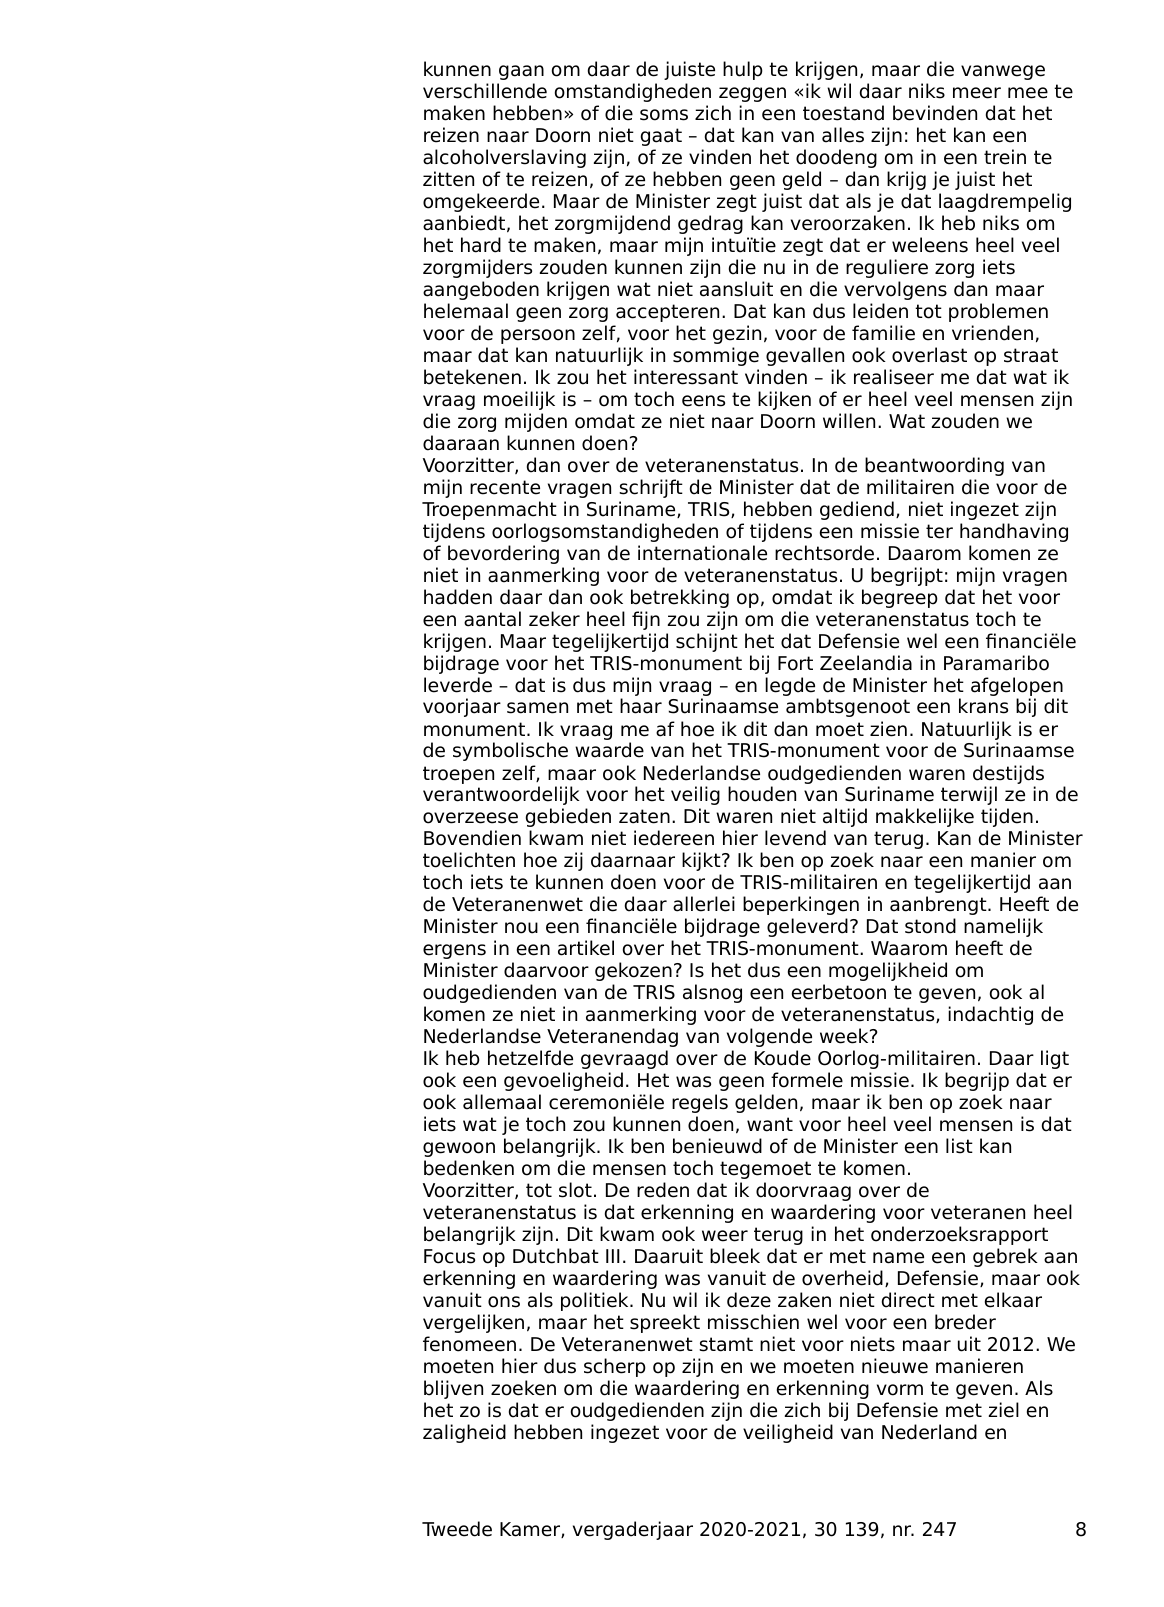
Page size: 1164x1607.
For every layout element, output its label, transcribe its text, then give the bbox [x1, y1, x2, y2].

text Voorzitter, dan over de veteranenstatus. In de beantwoording van mijn recente vragen schrijft de Minister dat de militairen die voor de Troepenmacht in Suriname, TRIS, hebben gediend, niet ingezet zijn tijdens oorlogsomstandigheden of tijdens een missie ter handhaving of bevordering van de internationale rechtsorde. Daarom komen ze niet in aanmerking voor de veteranenstatus. U begrijpt: mijn vragen hadden daar dan ook betrekking op, omdat ik begreep dat het voor een aantal zeker heel fijn zou zijn om die veteranenstatus toch te krijgen. Maar tegelijkertijd schijnt het dat Defensie wel een financiële bijdrage voor het TRIS-monument bij Fort Zeelandia in Paramaribo leverde – dat is dus mijn vraag – en legde de Minister het afgelopen voorjaar samen met haar Surinaamse ambtsgenoot een krans bij dit monument. Ik vraag me af hoe ik dit dan moet zien. Natuurlijk is er de symbolische waarde van het TRIS-monument voor de Surinaamse troepen zelf, maar ook Nederlandse oudgedienden waren destijds verantwoordelijk voor het veilig houden van Suriname terwijl ze in de overzeese gebieden zaten. Dit waren niet altijd makkelijke tijden. Bovendien kwam niet iedereen hier levend van terug. Kan de Minister toelichten hoe zij daarnaar kijkt? Ik ben op zoek naar een manier om toch iets te kunnen doen voor de TRIS-militairen en tegelijkertijd aan de Veteranenwet die daar allerlei beperkingen in aanbrengt. Heeft de Minister nou een financiële bijdrage geleverd? Dat stond namelijk ergens in een artikel over het TRIS-monument. Waarom heeft de Minister daarvoor gekozen? Is het dus een mogelijkheid om oudgedienden van de TRIS alsnog een eerbetoon te geven, ook al komen ze niet in aanmerking voor de veteranenstatus, indachtig de Nederlandse Veteranendag van volgende week? [422, 455, 1087, 1048]
text Voorzitter, tot slot. De reden dat ik doorvraag over de veteranenstatus is dat erkenning en waardering voor veteranen heel belangrijk zijn. Dit kwam ook weer terug in het onderzoeksrapport Focus op Dutchbat III. Daaruit bleek dat er met name een gebrek aan erkenning en waardering was vanuit de overheid, Defensie, maar ook vanuit ons als politiek. Nu wil ik deze zaken niet direct met elkaar vergelijken, maar het spreekt misschien wel voor een breder fenomeen. De Veteranenwet stamt niet voor niets maar uit 2012. We moeten hier dus scherp op zijn en we moeten nieuwe manieren blijven zoeken om die waardering en erkenning vorm te geven. Als het zo is dat er oudgedienden zijn die zich bij Defensie met ziel en zaligheid hebben ingezet voor de veiligheid van Nederland en [422, 1180, 1087, 1444]
text Ik heb hetzelfde gevraagd over de Koude Oorlog-militairen. Daar ligt ook een gevoeligheid. Het was geen formele missie. Ik begrijp dat er ook allemaal ceremoniële regels gelden, maar ik ben op zoek naar iets wat je toch zou kunnen doen, want voor heel veel mensen is dat gewoon belangrijk. Ik ben benieuwd of de Minister een list kan bedenken om die mensen toch tegemoet te komen. [422, 1048, 1087, 1180]
text kunnen gaan om daar de juiste hulp te krijgen, maar die vanwege verschillende omstandigheden zeggen «ik wil daar niks meer mee te maken hebben» of die soms zich in een toestand bevinden dat het reizen naar Doorn niet gaat – dat kan van alles zijn: het kan een alcoholverslaving zijn, of ze vinden het doodeng om in een trein te zitten of te reizen, of ze hebben geen geld – dan krijg je juist het omgekeerde. Maar de Minister zegt juist dat als je dat laagdrempelig aanbiedt, het zorgmijdend gedrag kan veroorzaken. Ik heb niks om het hard te maken, maar mijn intuïtie zegt dat er weleens heel veel zorgmijders zouden kunnen zijn die nu in de reguliere zorg iets aangeboden krijgen wat niet aansluit en die vervolgens dan maar helemaal geen zorg accepteren. Dat kan dus leiden tot problemen voor de persoon zelf, voor het gezin, voor de familie en vrienden, maar dat kan natuurlijk in sommige gevallen ook overlast op straat betekenen. Ik zou het interessant vinden – ik realiseer me dat wat ik vraag moeilijk is – om toch eens te kijken of er heel veel mensen zijn die zorg mijden omdat ze niet naar Doorn willen. Wat zouden we daaraan kunnen doen? [422, 59, 1087, 455]
